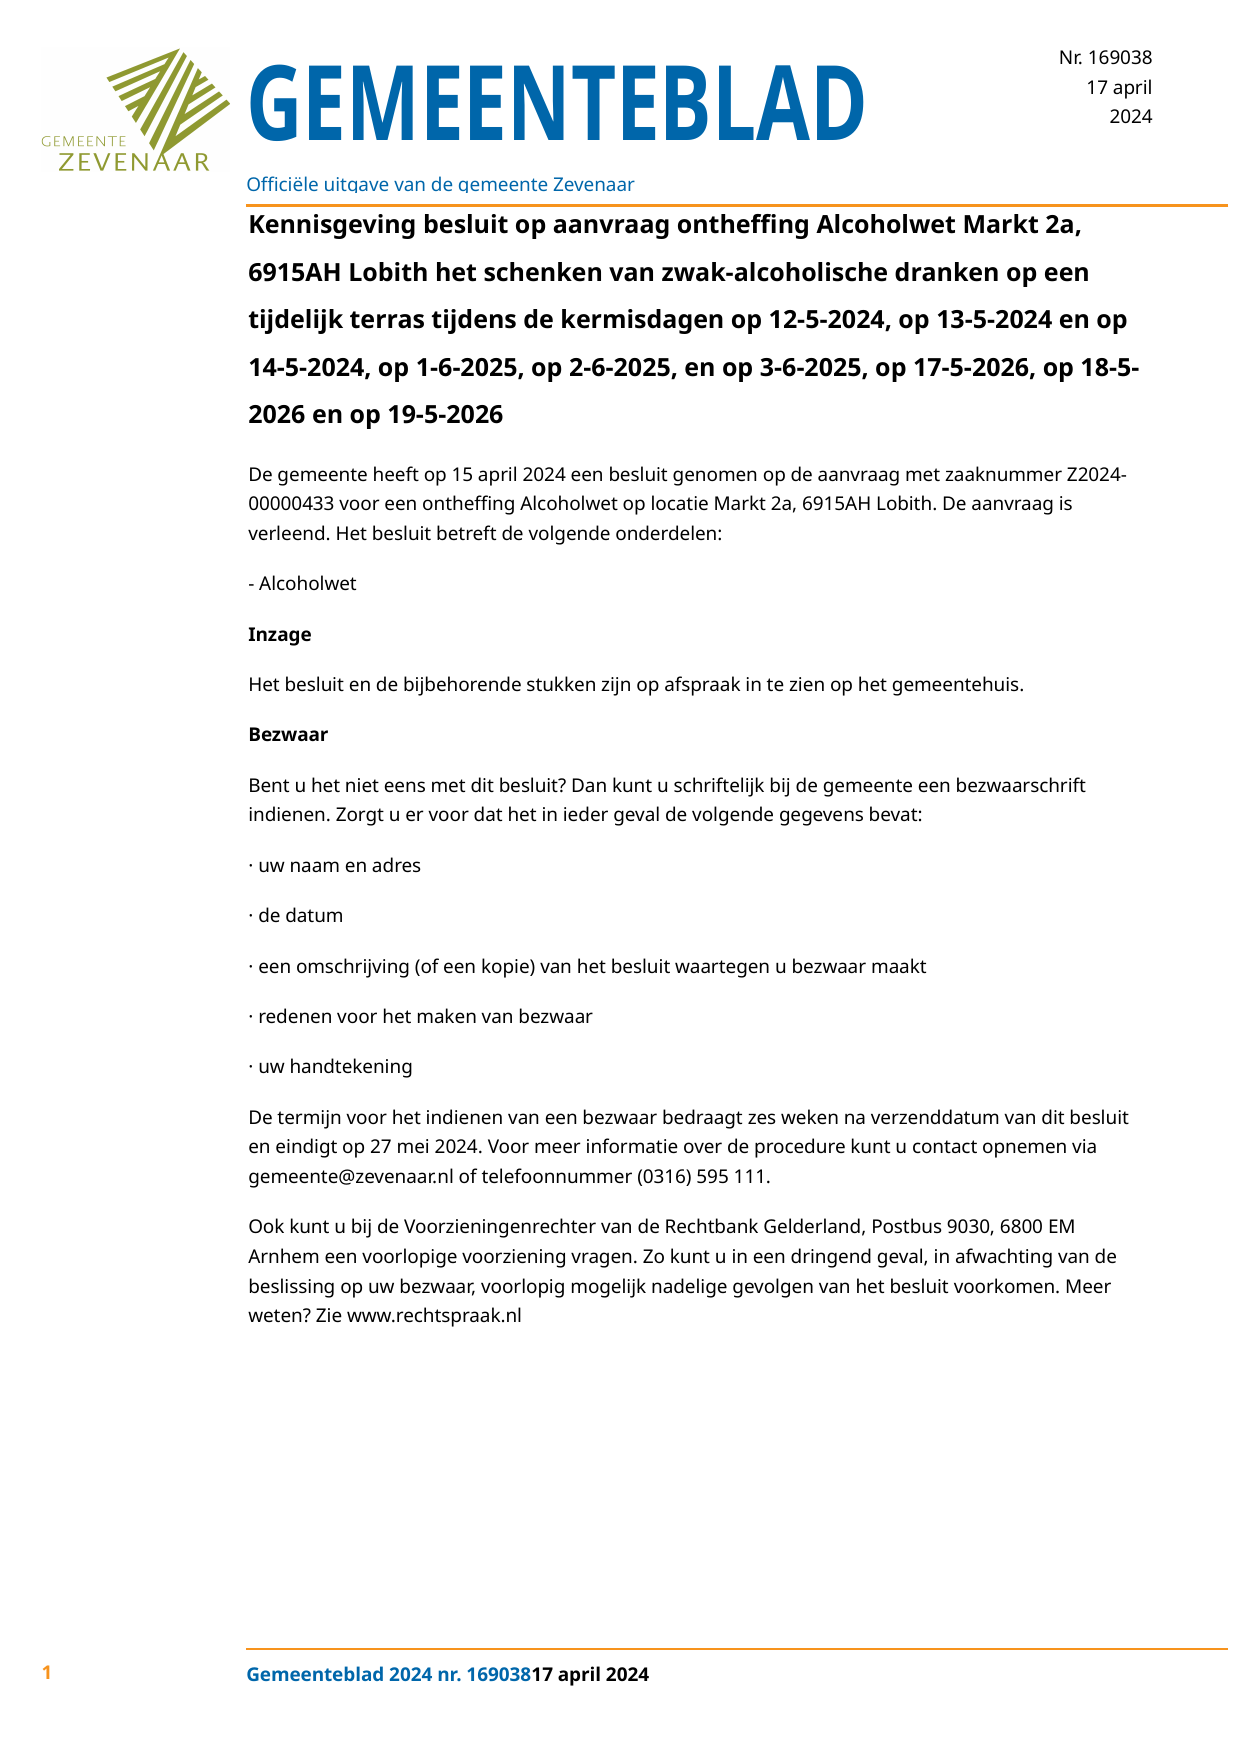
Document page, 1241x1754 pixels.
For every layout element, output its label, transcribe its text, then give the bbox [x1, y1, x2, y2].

text · een omschrijving (of een kopie) van het besluit waartegen u bezwaar maakt [248, 953, 1152, 978]
text Ook kunt u bij de Voorzieningenrechter van de Rechtbank Gelderland, Postbus 9030, 6800 EM Arnhem een voorlopige voorziening vragen. Zo kunt u in een dringend geval, in afwachting van de beslissing op uw bezwaar, voorlopig mogelijk nadelige gevolgen van het besluit voorkomen. Meer weten? Zie www.rechtspraak.nl [248, 1214, 1152, 1328]
text · uw naam en adres [248, 852, 1152, 878]
text De gemeente heeft op 15 april 2024 een besluit genomen op de aanvraag met zaaknummer Z2024-00000433 voor een ontheffing Alcoholwet op locatie Markt 2a, 6915AH Lobith. De aanvraag is verleend. Het besluit betreft de volgende onderdelen: [248, 461, 1152, 546]
text · uw handtekening [248, 1054, 1152, 1079]
text Inzage [248, 621, 1152, 646]
text Bent u het niet eens met dit besluit? Dan kunt u schriftelijk bij de gemeente een bezwaarschrift indienen. Zorgt u er voor dat het in ieder geval de volgende gegevens bevat: [248, 772, 1152, 827]
picture [41, 47, 231, 172]
text - Alcoholwet [248, 570, 1152, 596]
text Het besluit en de bijbehorende stukken zijn op afspraak in te zien op het gemeentehuis. [248, 671, 1152, 697]
text · de datum [248, 902, 1152, 928]
text · redenen voor het maken van bezwaar [248, 1003, 1152, 1029]
text Kennisgeving besluit op aanvraag ontheffing Alcoholwet Markt 2a, 6915AH Lobith het schenken van zwak-alcoholische dranken op een tijdelijk terras tijdens de kermisdagen op 12-5-2024, op 13-5-2024 en op 14-5-2024, op 1-6-2025, op 2-6-2025, en op 3-6-2025, op 17-5-2026, op 18-5-2026 en op 19-5-2026 [248, 207, 1152, 431]
text De termijn voor het indienen van een bezwaar bedraagt zes weken na verzenddatum van dit besluit en eindigt op 27 mei 2024. Voor meer informatie over de procedure kunt u contact opnemen via gemeente@zevenaar.nl of telefoonnummer (0316) 595 111. [248, 1104, 1152, 1189]
text Bezwaar [248, 722, 1152, 747]
